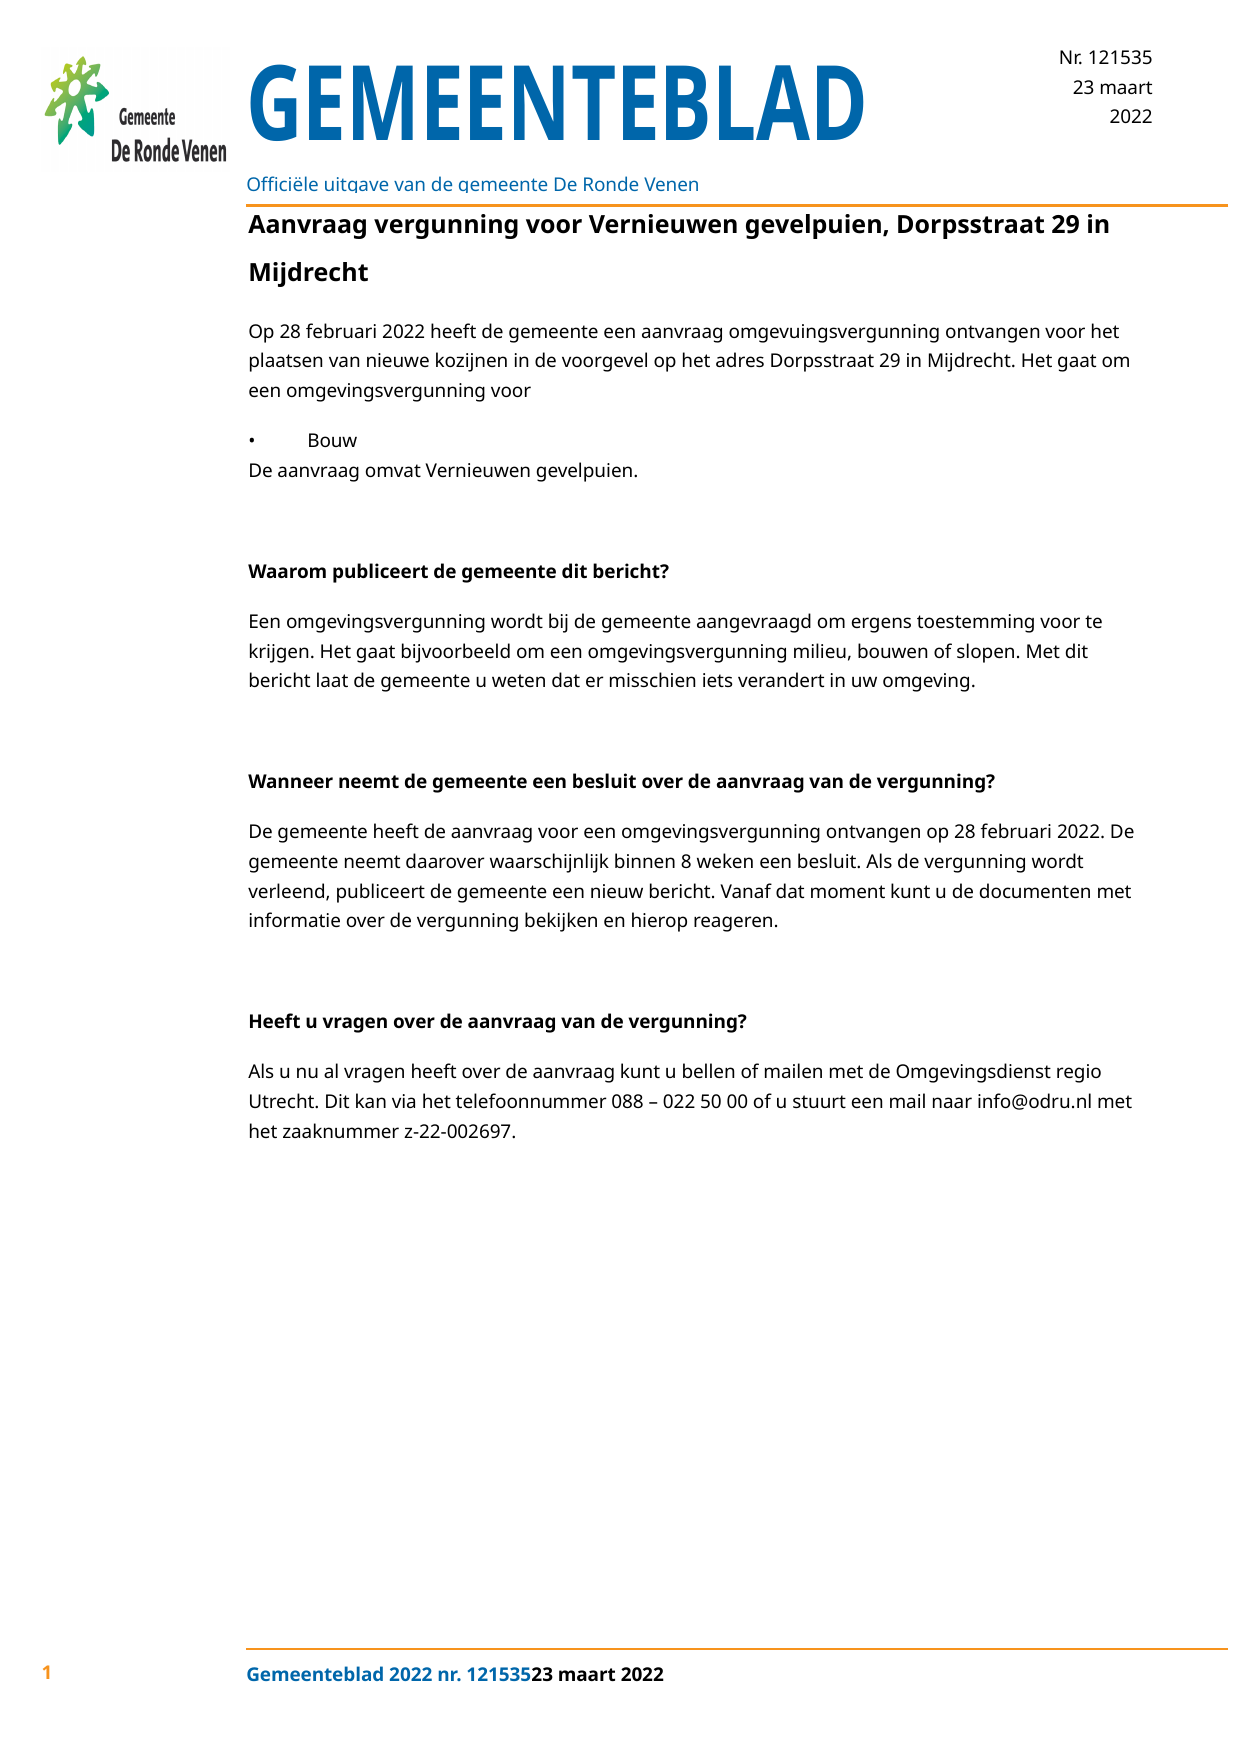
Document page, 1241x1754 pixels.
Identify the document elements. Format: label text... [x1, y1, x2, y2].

text Aanvraag vergunning voor Vernieuwen gevelpuien, Dorpsstraat 29 in Mijdrecht [248, 207, 1152, 288]
text Waarom publiceert de gemeente dit bericht? [248, 558, 1152, 584]
text De aanvraag omvat Vernieuwen gevelpuien. [248, 457, 1152, 483]
text De gemeente heeft de aanvraag voor een omgevingsvergunning ontvangen op 28 februari 2022. De gemeente neemt daarover waarschijnlijk binnen 8 weken een besluit. Als de vergunning wordt verleend, publiceert de gemeente een nieuw bericht. Vanaf dat moment kunt u de documenten met informatie over de vergunning bekijken en hierop reageren. [248, 819, 1152, 933]
text Als u nu al vragen heeft over de aanvraag kunt u bellen of mailen met de Omgevingsdienst regio Utrecht. Dit kan via het telefoonnummer 088 – 022 50 00 of u stuurt een mail naar info@odru.nl met het zaaknummer z-22-002697. [248, 1059, 1152, 1144]
text Een omgevingsvergunning wordt bij de gemeente aangevraagd om ergens toestemming voor te krijgen. Het gaat bijvoorbeeld om een omgevingsvergunning milieu, bouwen of slopen. Met dit bericht laat de gemeente u weten dat er misschien iets verandert in uw omgeving. [248, 608, 1152, 693]
list Bouw [248, 427, 1152, 453]
text Heeft u vragen over de aanvraag van de vergunning? [248, 1008, 1152, 1034]
picture [41, 47, 231, 172]
text Wanneer neemt de gemeente een besluit over de aanvraag van de vergunning? [248, 768, 1152, 794]
text Op 28 februari 2022 heeft de gemeente een aanvraag omgevuingsvergunning ontvangen voor het plaatsen van nieuwe kozijnen in de voorgevel op het adres Dorpsstraat 29 in Mijdrecht. Het gaat om een omgevingsvergunning voor [248, 318, 1152, 403]
